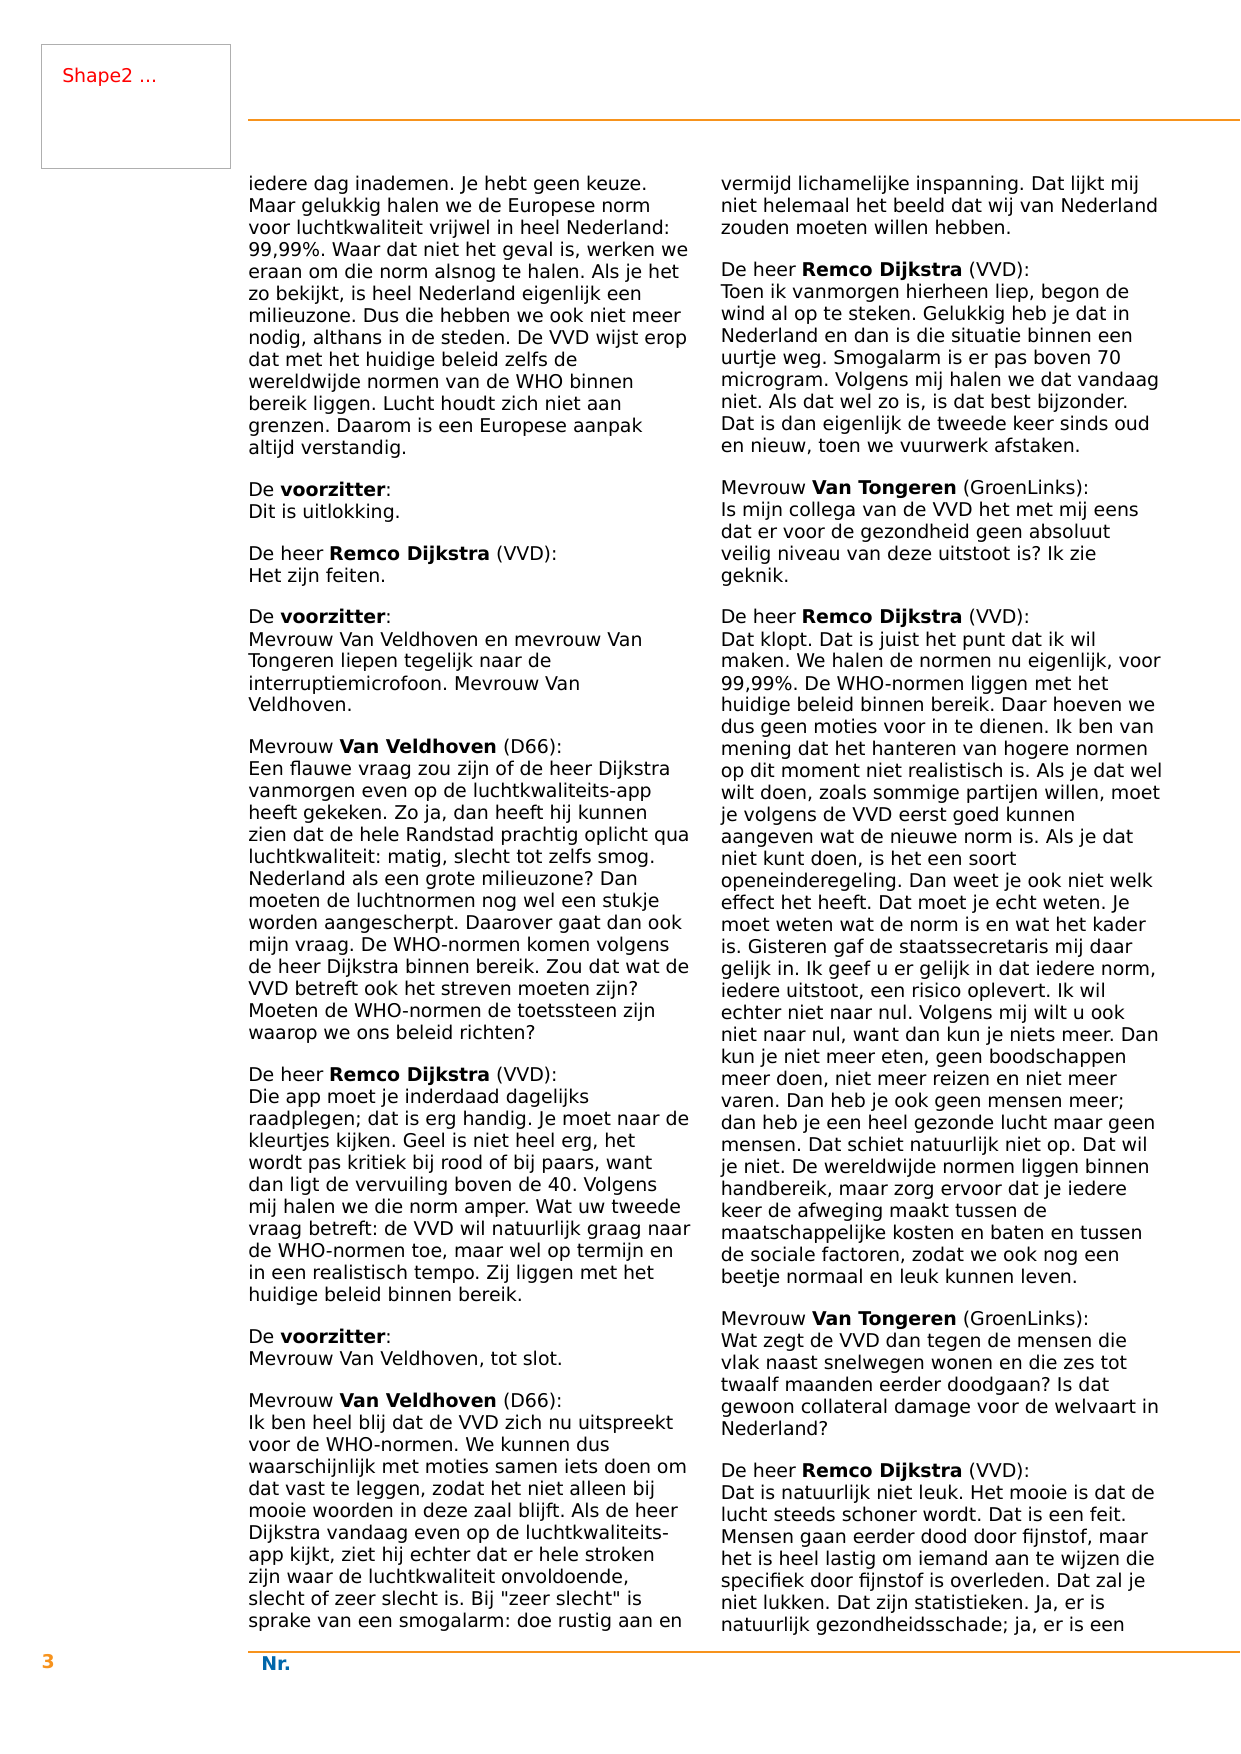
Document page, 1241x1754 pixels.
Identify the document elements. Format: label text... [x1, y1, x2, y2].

text Mevrouw Van Tongeren (GroenLinks): [721, 1308, 1163, 1330]
text Mevrouw Van Veldhoven (D66): [248, 736, 691, 758]
text De heer Remco Dijkstra (VVD): [248, 1064, 691, 1086]
text De voorzitter: [248, 1326, 691, 1348]
text Ik ben heel blij dat de VVD zich nu uitspreekt voor de WHO-normen. We kunnen dus waarschijnlijk met moties samen iets doen om dat vast te leggen, zodat het niet alleen bij mooie woorden in deze zaal blijft. Als de heer Dijkstra vandaag even op de luchtkwaliteits-app kijkt, ziet hij echter dat er hele stroken zijn waar de luchtkwaliteit onvoldoende, slecht of zeer slecht is. Bij "zeer slecht" is sprake van een smogalarm: doe rustig aan en [248, 1412, 691, 1632]
text Wat zegt de VVD dan tegen de mensen die vlak naast snelwegen wonen en die zes tot twaalf maanden eerder doodgaan? Is dat gewoon collateral damage voor de welvaart in Nederland? [721, 1330, 1163, 1440]
text vermijd lichamelijke inspanning. Dat lijkt mij niet helemaal het beeld dat wij van Nederland zouden moeten willen hebben. [721, 173, 1163, 239]
text Het zijn feiten. [248, 564, 691, 586]
text Dit is uitlokking. [248, 501, 691, 522]
text Dat klopt. Dat is juist het punt dat ik wil maken. We halen de normen nu eigenlijk, voor 99,99%. De WHO-normen liggen met het huidige beleid binnen bereik. Daar hoeven we dus geen moties voor in te dienen. Ik ben van mening dat het hanteren van hogere normen op dit moment niet realistisch is. Als je dat wel wilt doen, zoals sommige partijen willen, moet je volgens de VVD eerst goed kunnen aangeven wat de nieuwe norm is. Als je dat niet kunt doen, is het een soort openeinderegeling. Dan weet je ook niet welk effect het heeft. Dat moet je echt weten. Je moet weten wat de norm is en wat het kader is. Gisteren gaf de staatssecretaris mij daar gelijk in. Ik geef u er gelijk in dat iedere norm, iedere uitstoot, een risico oplevert. Ik wil echter niet naar nul. Volgens mij wilt u ook niet naar nul, want dan kun je niets meer. Dan kun je niet meer eten, geen boodschappen meer doen, niet meer reizen en niet meer varen. Dan heb je ook geen mensen meer; dan heb je een heel gezonde lucht maar geen mensen. Dat schiet natuurlijk niet op. Dat wil je niet. De wereldwijde normen liggen binnen handbereik, maar zorg ervoor dat je iedere keer de afweging maakt tussen de maatschappelijke kosten en baten en tussen de sociale factoren, zodat we ook nog een beetje normaal en leuk kunnen leven. [721, 628, 1163, 1288]
text De voorzitter: [248, 478, 691, 501]
text Mevrouw Van Tongeren (GroenLinks): [721, 477, 1163, 498]
text De heer Remco Dijkstra (VVD): [721, 259, 1163, 281]
text Mevrouw Van Veldhoven, tot slot. [248, 1348, 691, 1370]
text iedere dag inademen. Je hebt geen keuze. Maar gelukkig halen we de Europese norm voor luchtkwaliteit vrijwel in heel Nederland: 99,99%. Waar dat niet het geval is, werken we eraan om die norm alsnog te halen. Als je het zo bekijkt, is heel Nederland eigenlijk een milieuzone. Dus die hebben we ook niet meer nodig, althans in de steden. De VVD wijst erop dat met het huidige beleid zelfs de wereldwijde normen van de WHO binnen bereik liggen. Lucht houdt zich niet aan grenzen. Daarom is een Europese aanpak altijd verstandig. [248, 173, 691, 458]
text Die app moet je inderdaad dagelijks raadplegen; dat is erg handig. Je moet naar de kleurtjes kijken. Geel is niet heel erg, het wordt pas kritiek bij rood of bij paars, want dan ligt de vervuiling boven de 40. Volgens mij halen we die norm amper. Wat uw tweede vraag betreft: de VVD wil natuurlijk graag naar de WHO-normen toe, maar wel op termijn en in een realistisch tempo. Zij liggen met het huidige beleid binnen bereik. [248, 1086, 691, 1306]
text Dat is natuurlijk niet leuk. Het mooie is dat de lucht steeds schoner wordt. Dat is een feit. Mensen gaan eerder dood door fijnstof, maar het is heel lastig om iemand aan te wijzen die specifiek door fijnstof is overleden. Dat zal je niet lukken. Dat zijn statistieken. Ja, er is natuurlijk gezondheidsschade; ja, er is een [721, 1482, 1163, 1636]
text Is mijn collega van de VVD het met mij eens dat er voor de gezondheid geen absoluut veilig niveau van deze uitstoot is? Ik zie geknik. [721, 498, 1163, 586]
text Mevrouw Van Veldhoven en mevrouw Van Tongeren liepen tegelijk naar de interruptiemicrofoon. Mevrouw Van Veldhoven. [248, 628, 691, 716]
text Een flauwe vraag zou zijn of de heer Dijkstra vanmorgen even op de luchtkwaliteits-app heeft gekeken. Zo ja, dan heeft hij kunnen zien dat de hele Randstad prachtig oplicht qua luchtkwaliteit: matig, slecht tot zelfs smog. Nederland als een grote milieuzone? Dan moeten de luchtnormen nog wel een stukje worden aangescherpt. Daarover gaat dan ook mijn vraag. De WHO-normen komen volgens de heer Dijkstra binnen bereik. Zou dat wat de VVD betreft ook het streven moeten zijn? Moeten de WHO-normen de toetssteen zijn waarop we ons beleid richten? [248, 758, 691, 1044]
text De heer Remco Dijkstra (VVD): [721, 1460, 1163, 1482]
text Toen ik vanmorgen hierheen liep, begon de wind al op te steken. Gelukkig heb je dat in Nederland en dan is die situatie binnen een uurtje weg. Smogalarm is er pas boven 70 microgram. Volgens mij halen we dat vandaag niet. Als dat wel zo is, is dat best bijzonder. Dat is dan eigenlijk de tweede keer sinds oud en nieuw, toen we vuurwerk afstaken. [721, 281, 1163, 457]
text De voorzitter: [248, 606, 691, 628]
text De heer Remco Dijkstra (VVD): [721, 606, 1163, 628]
text Mevrouw Van Veldhoven (D66): [248, 1390, 691, 1412]
text De heer Remco Dijkstra (VVD): [248, 542, 691, 564]
